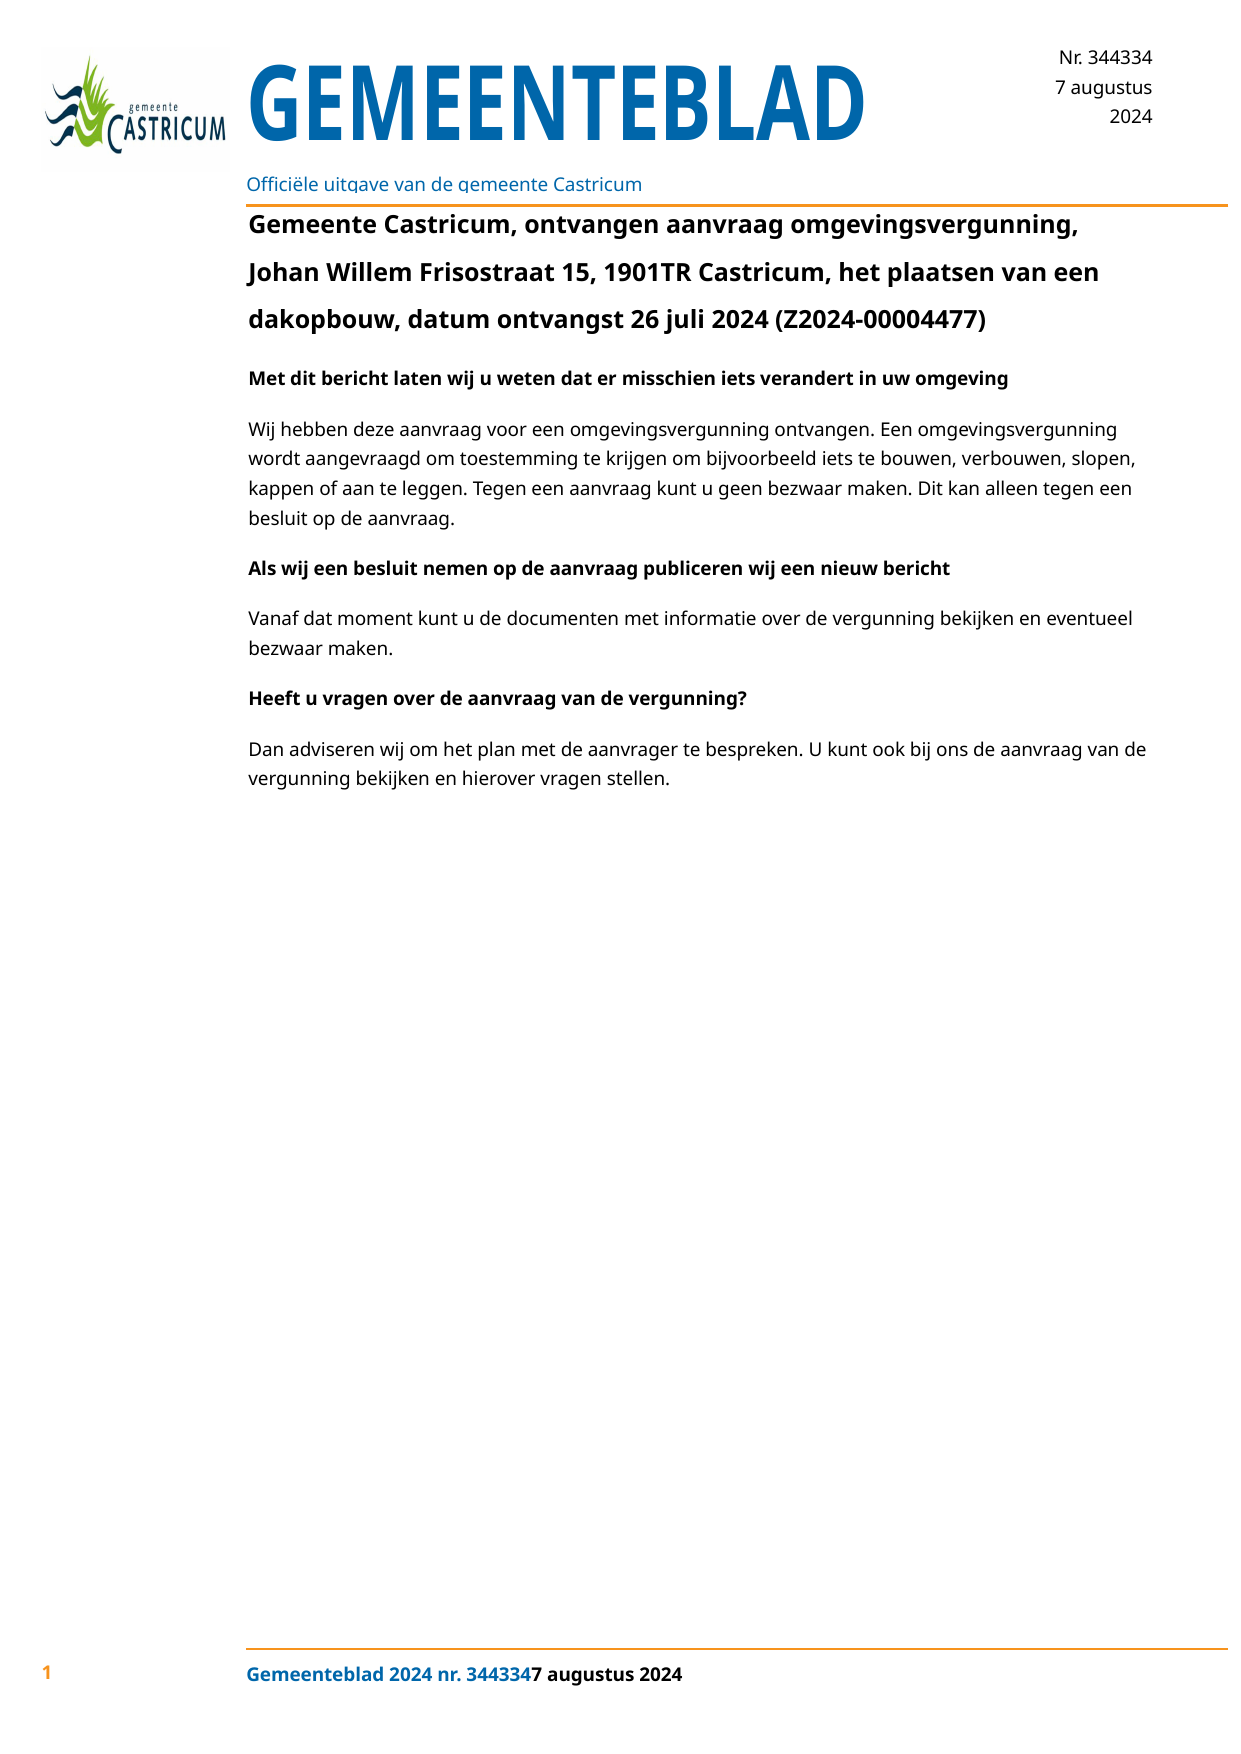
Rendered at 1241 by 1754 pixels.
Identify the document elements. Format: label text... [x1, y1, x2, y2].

text Met dit bericht laten wij u weten dat er misschien iets verandert in uw omgeving [248, 366, 1152, 391]
text Heeft u vragen over de aanvraag van de vergunning? [248, 686, 1152, 711]
text Als wij een besluit nemen op de aanvraag publiceren wij een nieuw bericht [248, 555, 1152, 581]
text Vanaf dat moment kunt u de documenten met informatie over de vergunning bekijken en eventueel bezwaar maken. [248, 606, 1152, 661]
text Wij hebben deze aanvraag voor een omgevingsvergunning ontvangen. Een omgevingsvergunning wordt aangevraagd om toestemming te krijgen om bijvoorbeeld iets te bouwen, verbouwen, slopen, kappen of aan te leggen. Tegen een aanvraag kunt u geen bezwaar maken. Dit kan alleen tegen een besluit op de aanvraag. [248, 416, 1152, 530]
text Gemeente Castricum, ontvangen aanvraag omgevingsvergunning, Johan Willem Frisostraat 15, 1901TR Castricum, het plaatsen van een dakopbouw, datum ontvangst 26 juli 2024 (Z2024-00004477) [248, 207, 1152, 336]
picture [41, 47, 231, 172]
text Dan adviseren wij om het plan met de aanvrager te bespreken. U kunt ook bij ons de aanvraag van de vergunning bekijken en hierover vragen stellen. [248, 736, 1152, 791]
